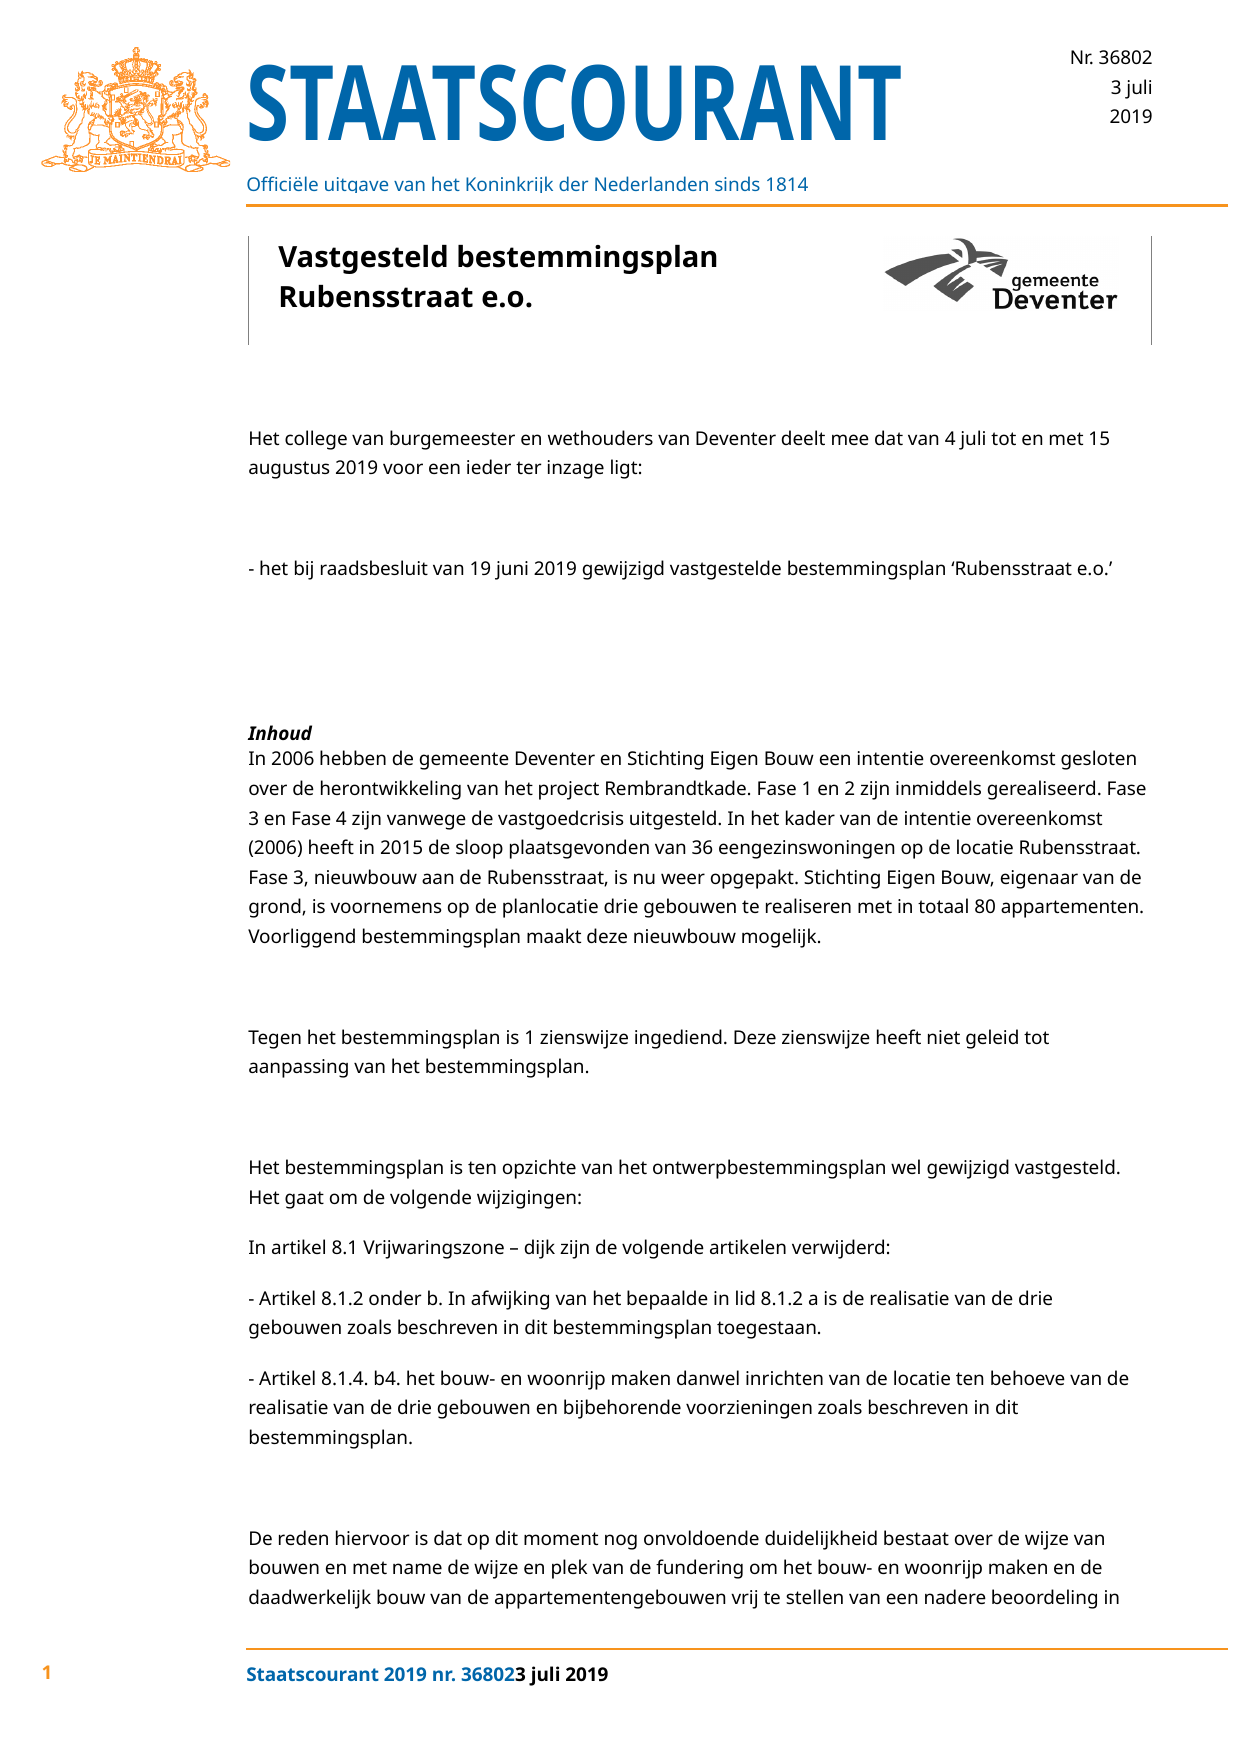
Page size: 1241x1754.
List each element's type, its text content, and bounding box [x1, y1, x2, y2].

text Het bestemmingsplan is ten opzichte van het ontwerpbestemmingsplan wel gewijzigd vastgesteld. Het gaat om de volgende wijzigingen: [248, 1154, 1152, 1210]
text In 2006 hebben de gemeente Deventer en Stichting Eigen Bouw een intentie overeenkomst gesloten over de herontwikkeling van het project Rembrandtkade. Fase 1 en 2 zijn inmiddels gerealiseerd. Fase 3 en Fase 4 zijn vanwege de vastgoedcrisis uitgesteld. In het kader van de intentie overeenkomst (2006) heeft in 2015 de sloop plaatsgevonden van 36 eengezinswoningen op de locatie Rubensstraat. Fase 3, nieuwbouw aan de Rubensstraat, is nu weer opgepakt. Stichting Eigen Bouw, eigenaar van de grond, is voornemens op de planlocatie drie gebouwen te realiseren met in totaal 80 appartementen. Voorliggend bestemmingsplan maakt deze nieuwbouw mogelijk. [248, 746, 1152, 949]
text Het college van burgemeester en wethouders van Deventer deelt mee dat van 4 juli tot en met 15 augustus 2019 voor een ieder ter inzage ligt: [248, 425, 1152, 480]
text De reden hiervoor is dat op dit moment nog onvoldoende duidelijkheid bestaat over de wijze van bouwen en met name de wijze en plek van de fundering om het bouw- en woonrijp maken en de daadwerkelijk bouw van de appartementengebouwen vrij te stellen van een nadere beoordeling in [248, 1525, 1152, 1610]
picture [41, 47, 231, 172]
text Inhoud [248, 720, 1152, 746]
text - het bij raadsbesluit van 19 juni 2019 gewijzigd vastgestelde bestemmingsplan ‘Rubensstraat e.o.’ [248, 555, 1152, 581]
table_header Vastgesteld bestemmingsplan Rubensstraat e.o. [249, 236, 850, 345]
text - Artikel 8.1.2 onder b. In afwijking van het bepaalde in lid 8.1.2 a is de realisatie van de drie gebouwen zoals beschreven in dit bestemmingsplan toegestaan. [248, 1285, 1152, 1340]
table_header [850, 236, 1151, 345]
text - Artikel 8.1.4. b4. het bouw- en woonrijp maken danwel inrichten van de locatie ten behoeve van de realisatie van de drie gebouwen en bijbehorende voorzieningen zoals beschreven in dit bestemmingsplan. [248, 1365, 1152, 1450]
text Tegen het bestemmingsplan is 1 zienswijze ingediend. Deze zienswijze heeft niet geleid tot aanpassing van het bestemmingsplan. [248, 1024, 1152, 1079]
picture [882, 236, 1119, 311]
text In artikel 8.1 Vrijwaringszone – dijk zijn de volgende artikelen verwijderd: [248, 1234, 1152, 1260]
